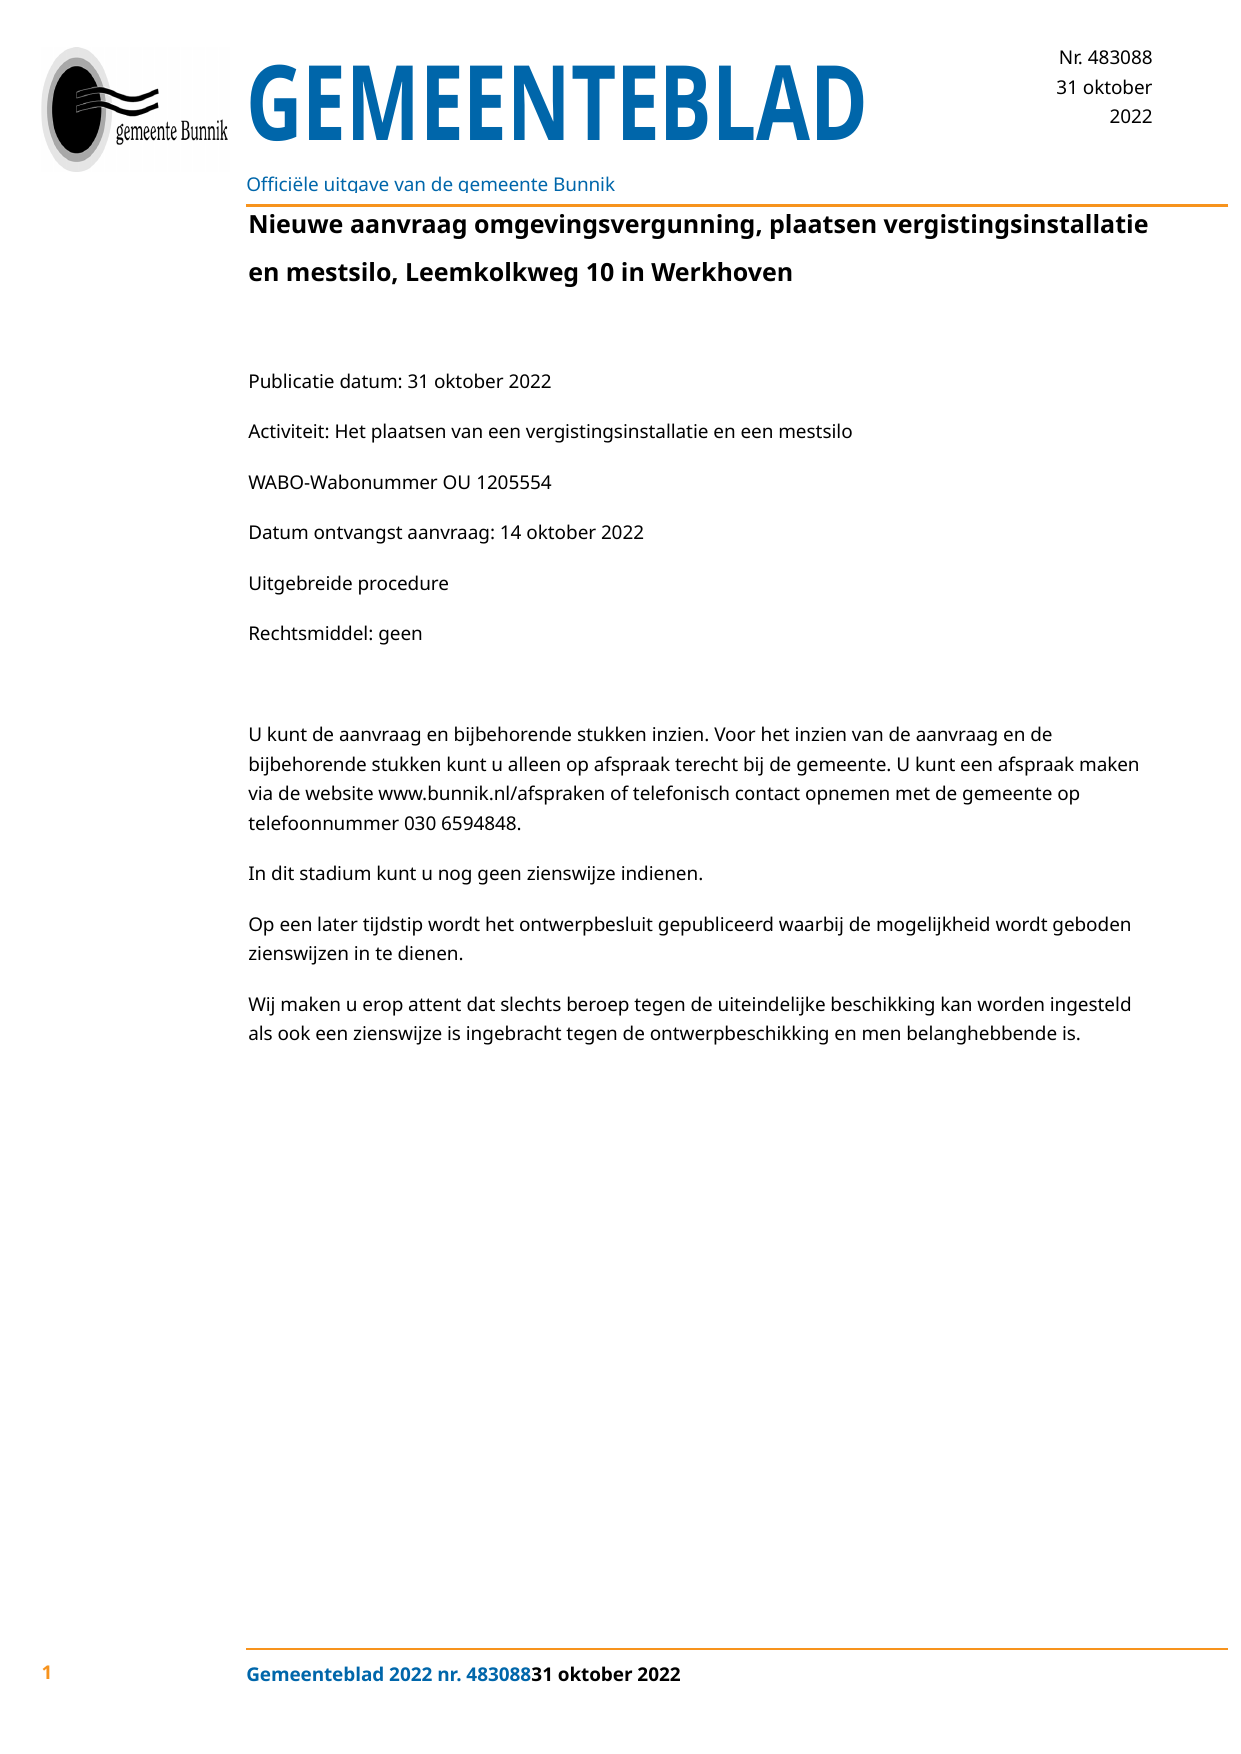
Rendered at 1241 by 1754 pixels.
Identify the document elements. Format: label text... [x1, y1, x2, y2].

text Uitgebreide procedure [248, 570, 1152, 596]
text U kunt de aanvraag en bijbehorende stukken inzien. Voor het inzien van de aanvraag en de bijbehorende stukken kunt u alleen op afspraak terecht bij de gemeente. U kunt een afspraak maken via de website www.bunnik.nl/afspraken of telefonisch contact opnemen met de gemeente op telefoonnummer 030 6594848. [248, 721, 1152, 836]
text Activiteit: Het plaatsen van een vergistingsinstallatie en een mestsilo [248, 419, 1152, 444]
text In dit stadium kunt u nog geen zienswijze indienen. [248, 860, 1152, 886]
text Rechtsmiddel: geen [248, 620, 1152, 646]
text Op een later tijdstip wordt het ontwerpbesluit gepubliceerd waarbij de mogelijkheid wordt geboden zienswijzen in te dienen. [248, 911, 1152, 966]
text Nieuwe aanvraag omgevingsvergunning, plaatsen vergistingsinstallatie en mestsilo, Leemkolkweg 10 in Werkhoven [248, 207, 1152, 288]
text Publicatie datum: 31 oktober 2022 [248, 368, 1152, 394]
text WABO-Wabonummer OU 1205554 [248, 469, 1152, 495]
text Datum ontvangst aanvraag: 14 oktober 2022 [248, 519, 1152, 545]
picture [41, 47, 231, 172]
text Wij maken u erop attent dat slechts beroep tegen de uiteindelijke beschikking kan worden ingesteld als ook een zienswijze is ingebracht tegen de ontwerpbeschikking en men belanghebbende is. [248, 991, 1152, 1046]
